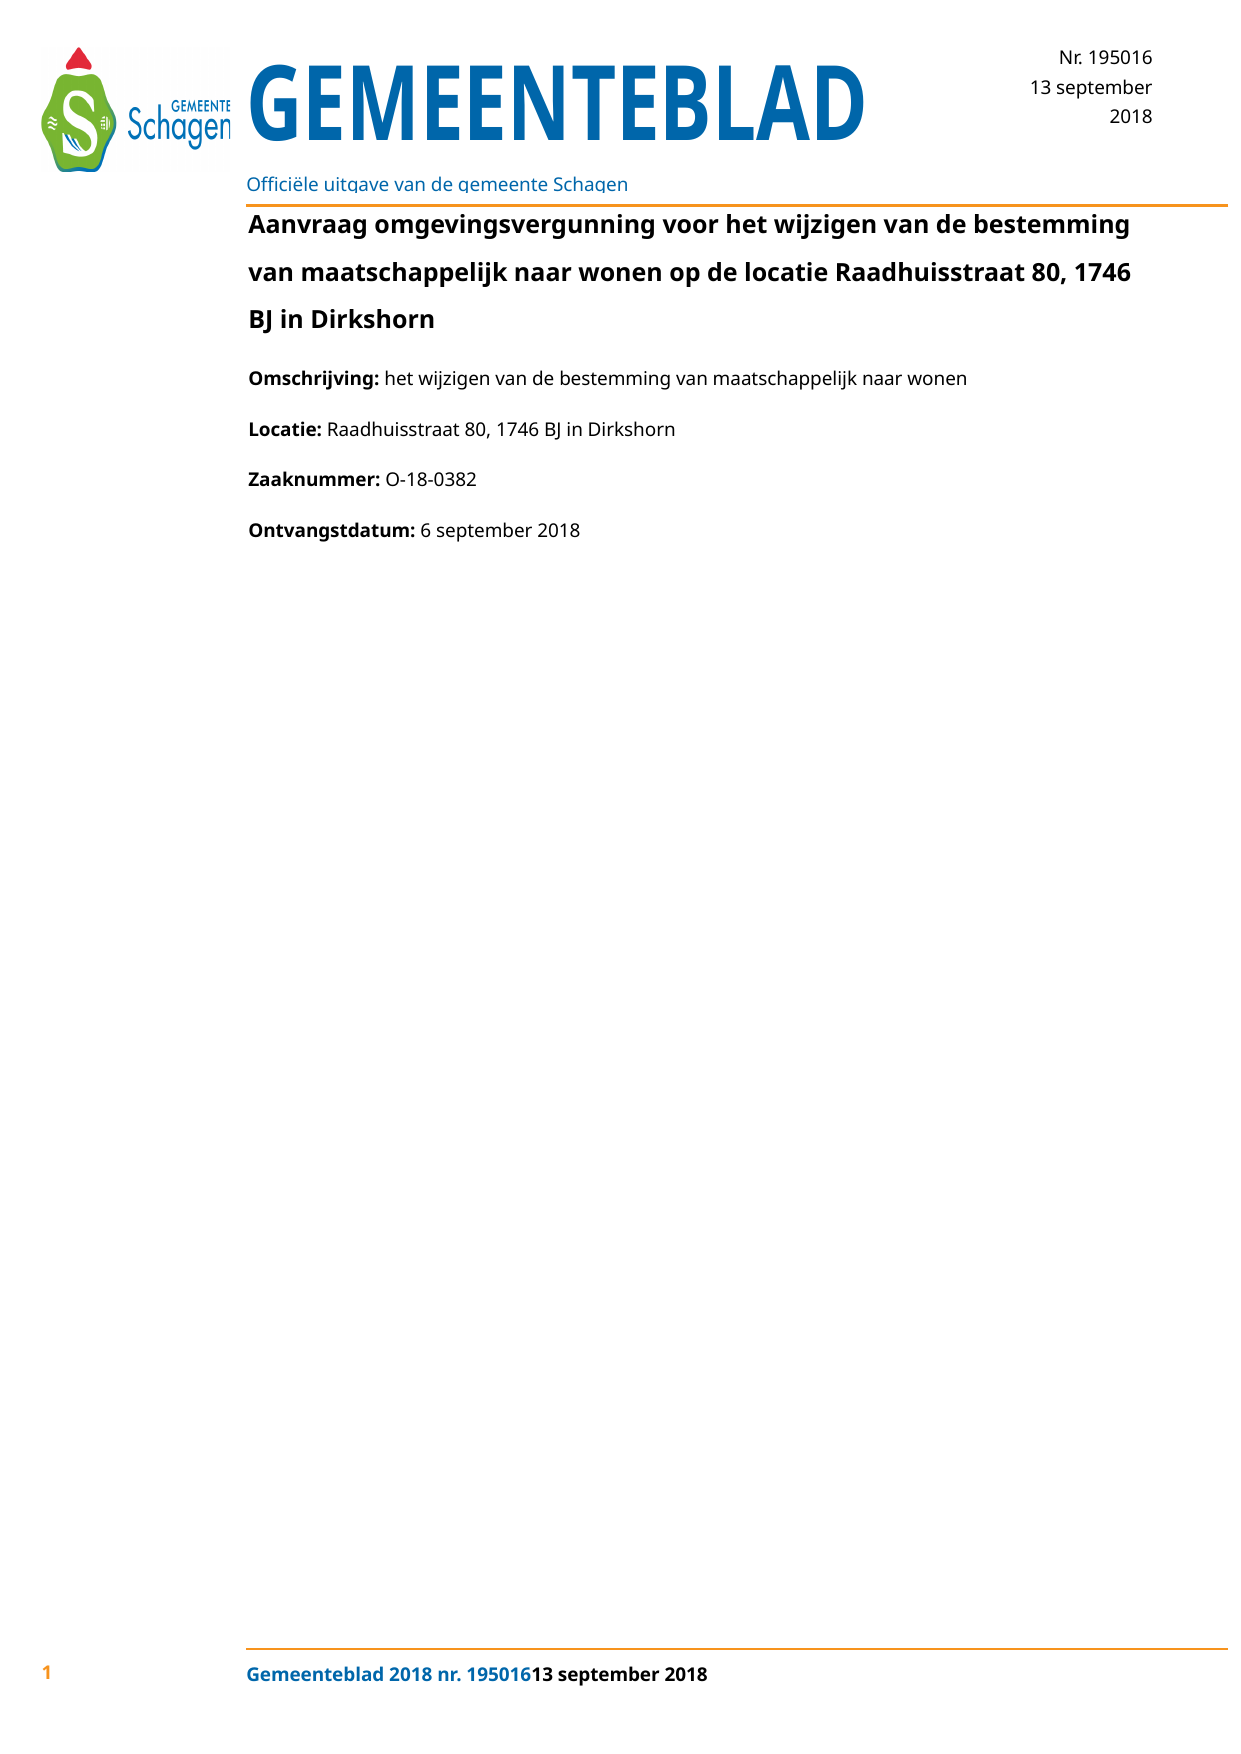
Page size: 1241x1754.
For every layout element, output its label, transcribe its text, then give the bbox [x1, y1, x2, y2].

text Zaaknummer: O-18-0382 [248, 466, 1152, 492]
text Ontvangstdatum: 6 september 2018 [248, 517, 1152, 542]
picture [41, 47, 231, 172]
text Omschrijving: het wijzigen van de bestemming van maatschappelijk naar wonen [248, 366, 1152, 391]
text Aanvraag omgevingsvergunning voor het wijzigen van de bestemming van maatschappelijk naar wonen op de locatie Raadhuisstraat 80, 1746 BJ in Dirkshorn [248, 207, 1152, 336]
text Locatie: Raadhuisstraat 80, 1746 BJ in Dirkshorn [248, 416, 1152, 442]
